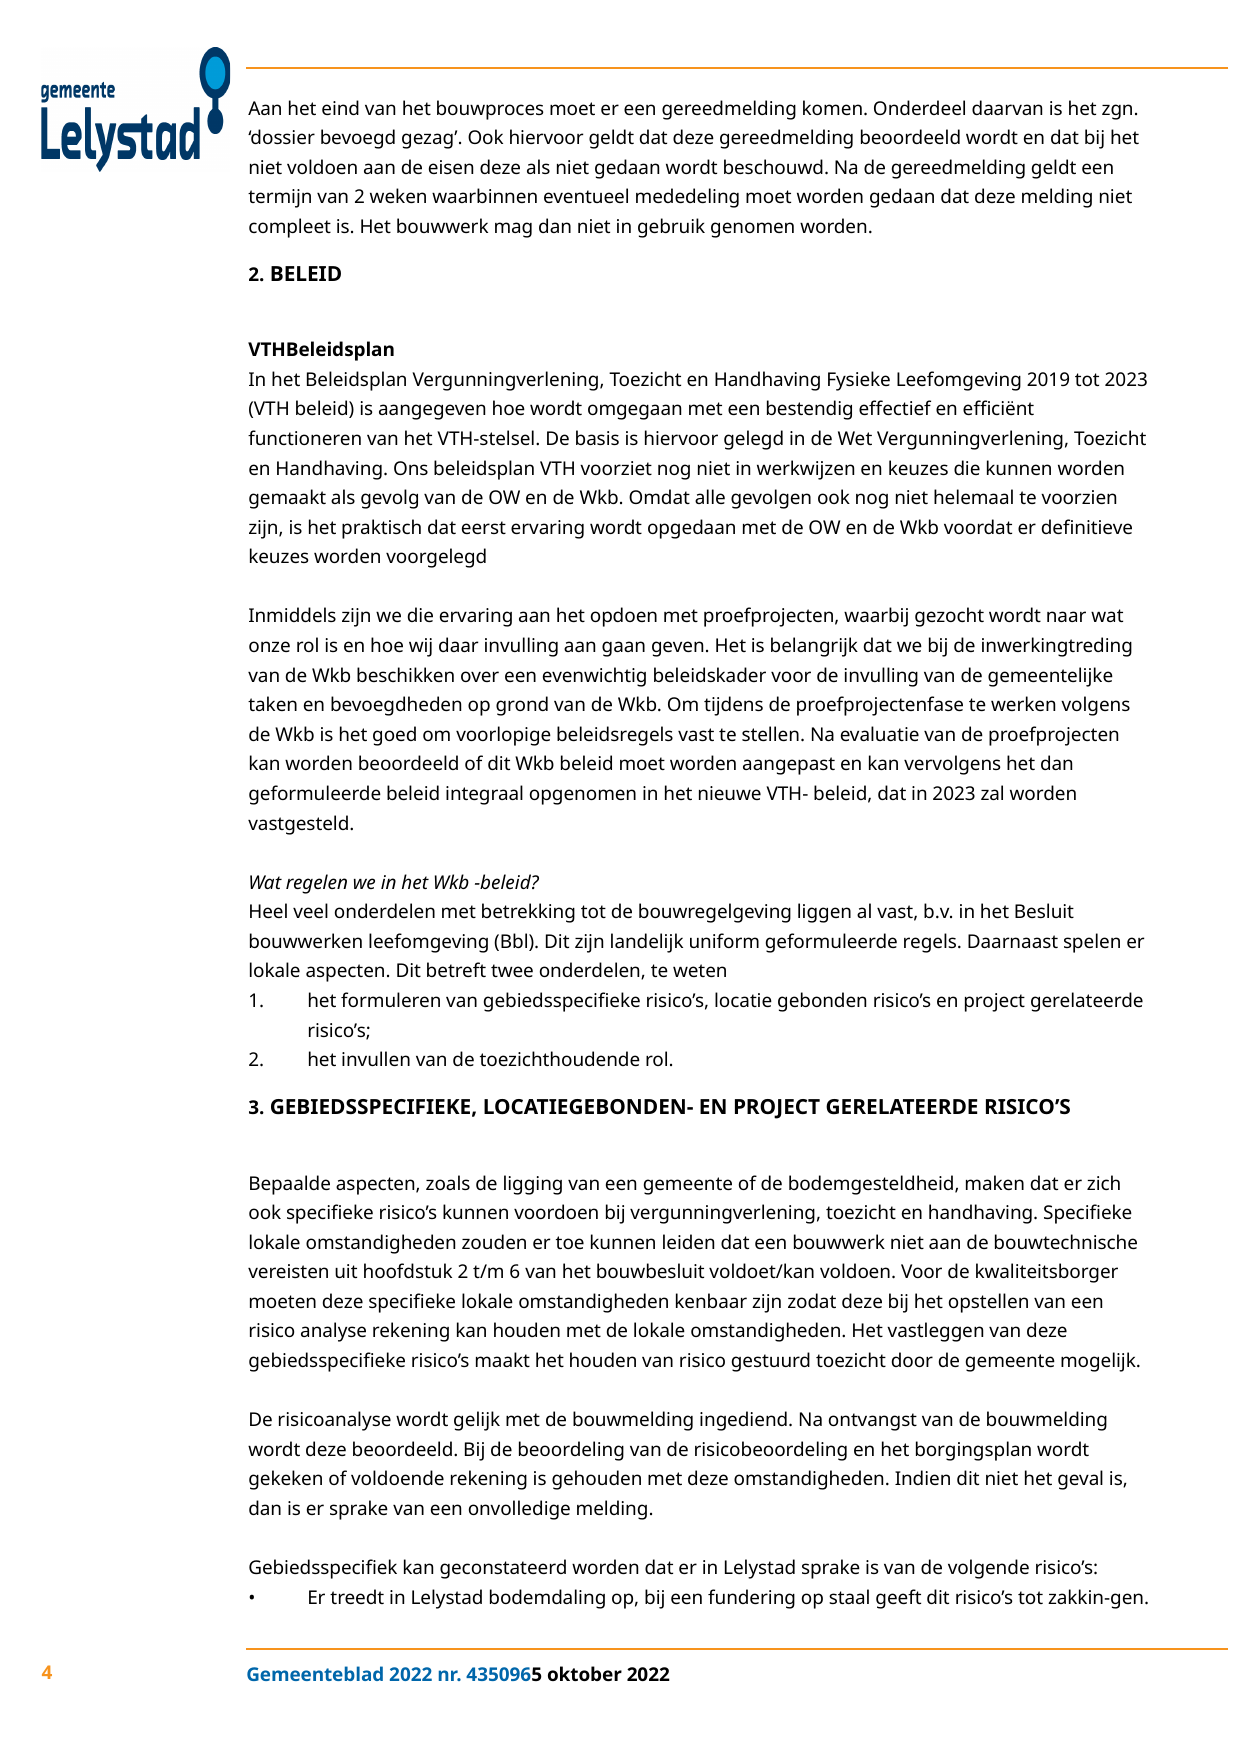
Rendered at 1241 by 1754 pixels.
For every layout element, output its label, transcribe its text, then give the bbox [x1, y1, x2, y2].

text Wat regelen we in het Wkb -beleid? [248, 869, 1152, 895]
list Er treedt in Lelystad bodemdaling op, bij een fundering op staal geeft dit risico’s tot zakkin-gen. [248, 1584, 1152, 1610]
text In het Beleidsplan Vergunningverlening, Toezicht en Handhaving Fysieke Leefomgeving 2019 tot 2023 (VTH beleid) is aangegeven hoe wordt omgegaan met een bestendig effectief en efficiënt functioneren van het VTH-stelsel. De basis is hiervoor gelegd in de Wet Vergunningverlening, Toezicht en Handhaving. Ons beleidsplan VTH voorziet nog niet in werkwijzen en keuzes die kunnen worden gemaakt als gevolg van de OW en de Wkb. Omdat alle gevolgen ook nog niet helemaal te voorzien zijn, is het praktisch dat eerst ervaring wordt opgedaan met de OW en de Wkb voordat er definitieve keuzes worden voorgelegd [248, 366, 1152, 569]
text 2. BELEID [248, 259, 1152, 287]
text Aan het eind van het bouwproces moet er een gereedmelding komen. Onderdeel daarvan is het zgn. ‘dossier bevoegd gezag’. Ook hiervoor geldt dat deze gereedmelding beoordeeld wordt en dat bij het niet voldoen aan de eisen deze als niet gedaan wordt beschouwd. Na de gereedmelding geldt een termijn van 2 weken waarbinnen eventueel mededeling moet worden gedaan dat deze melding niet compleet is. Het bouwwerk mag dan niet in gebruik genomen worden. [248, 95, 1152, 239]
text VTHBeleidsplan [248, 336, 1152, 362]
picture [41, 47, 231, 172]
text Gebiedsspecifiek kan geconstateerd worden dat er in Lelystad sprake is van de volgende risico’s: [248, 1554, 1152, 1580]
text De risicoanalyse wordt gelijk met de bouwmelding ingediend. Na ontvangst van de bouwmelding wordt deze beoordeeld. Bij de beoordeling van de risicobeoordeling en het borgingsplan wordt gekeken of voldoende rekening is gehouden met deze omstandigheden. Indien dit niet het geval is, dan is er sprake van een onvolledige melding. [248, 1406, 1152, 1521]
text Bepaalde aspecten, zoals de ligging van een gemeente of de bodemgesteldheid, maken dat er zich ook specifieke risico’s kunnen voordoen bij vergunningverlening, toezicht en handhaving. Specifieke lokale omstandigheden zouden er toe kunnen leiden dat een bouwwerk niet aan de bouwtechnische vereisten uit hoofdstuk 2 t/m 6 van het bouwbesluit voldoet/kan voldoen. Voor de kwaliteitsborger moeten deze specifieke lokale omstandigheden kenbaar zijn zodat deze bij het opstellen van een risico analyse rekening kan houden met de lokale omstandigheden. Het vastleggen van deze gebiedsspecifieke risico’s maakt het houden van risico gestuurd toezicht door de gemeente mogelijk. [248, 1170, 1152, 1373]
text 3. GEBIEDSSPECIFIEKE, LOCATIEGEBONDEN- EN PROJECT GERELATEERDE RISICO’S [248, 1092, 1152, 1121]
list het formuleren van gebiedsspecifieke risico’s, locatie gebonden risico’s en project gerelateerde risico’s; [248, 987, 1152, 1043]
text Inmiddels zijn we die ervaring aan het opdoen met proefprojecten, waarbij gezocht wordt naar wat onze rol is en hoe wij daar invulling aan gaan geven. Het is belangrijk dat we bij de inwerkingtreding van de Wkb beschikken over een evenwichtig beleidskader voor de invulling van de gemeentelijke taken en bevoegdheden op grond van de Wkb. Om tijdens de proefprojectenfase te werken volgens de Wkb is het goed om voorlopige beleidsregels vast te stellen. Na evaluatie van de proefprojecten kan worden beoordeeld of dit Wkb beleid moet worden aangepast en kan vervolgens het dan geformuleerde beleid integraal opgenomen in het nieuwe VTH- beleid, dat in 2023 zal worden vastgesteld. [248, 603, 1152, 836]
list het invullen van de toezichthoudende rol. [248, 1046, 1152, 1072]
text Heel veel onderdelen met betrekking tot de bouwregelgeving liggen al vast, b.v. in het Besluit bouwwerken leefomgeving (Bbl). Dit zijn landelijk uniform geformuleerde regels. Daarnaast spelen er lokale aspecten. Dit betreft twee onderdelen, te weten [248, 898, 1152, 983]
